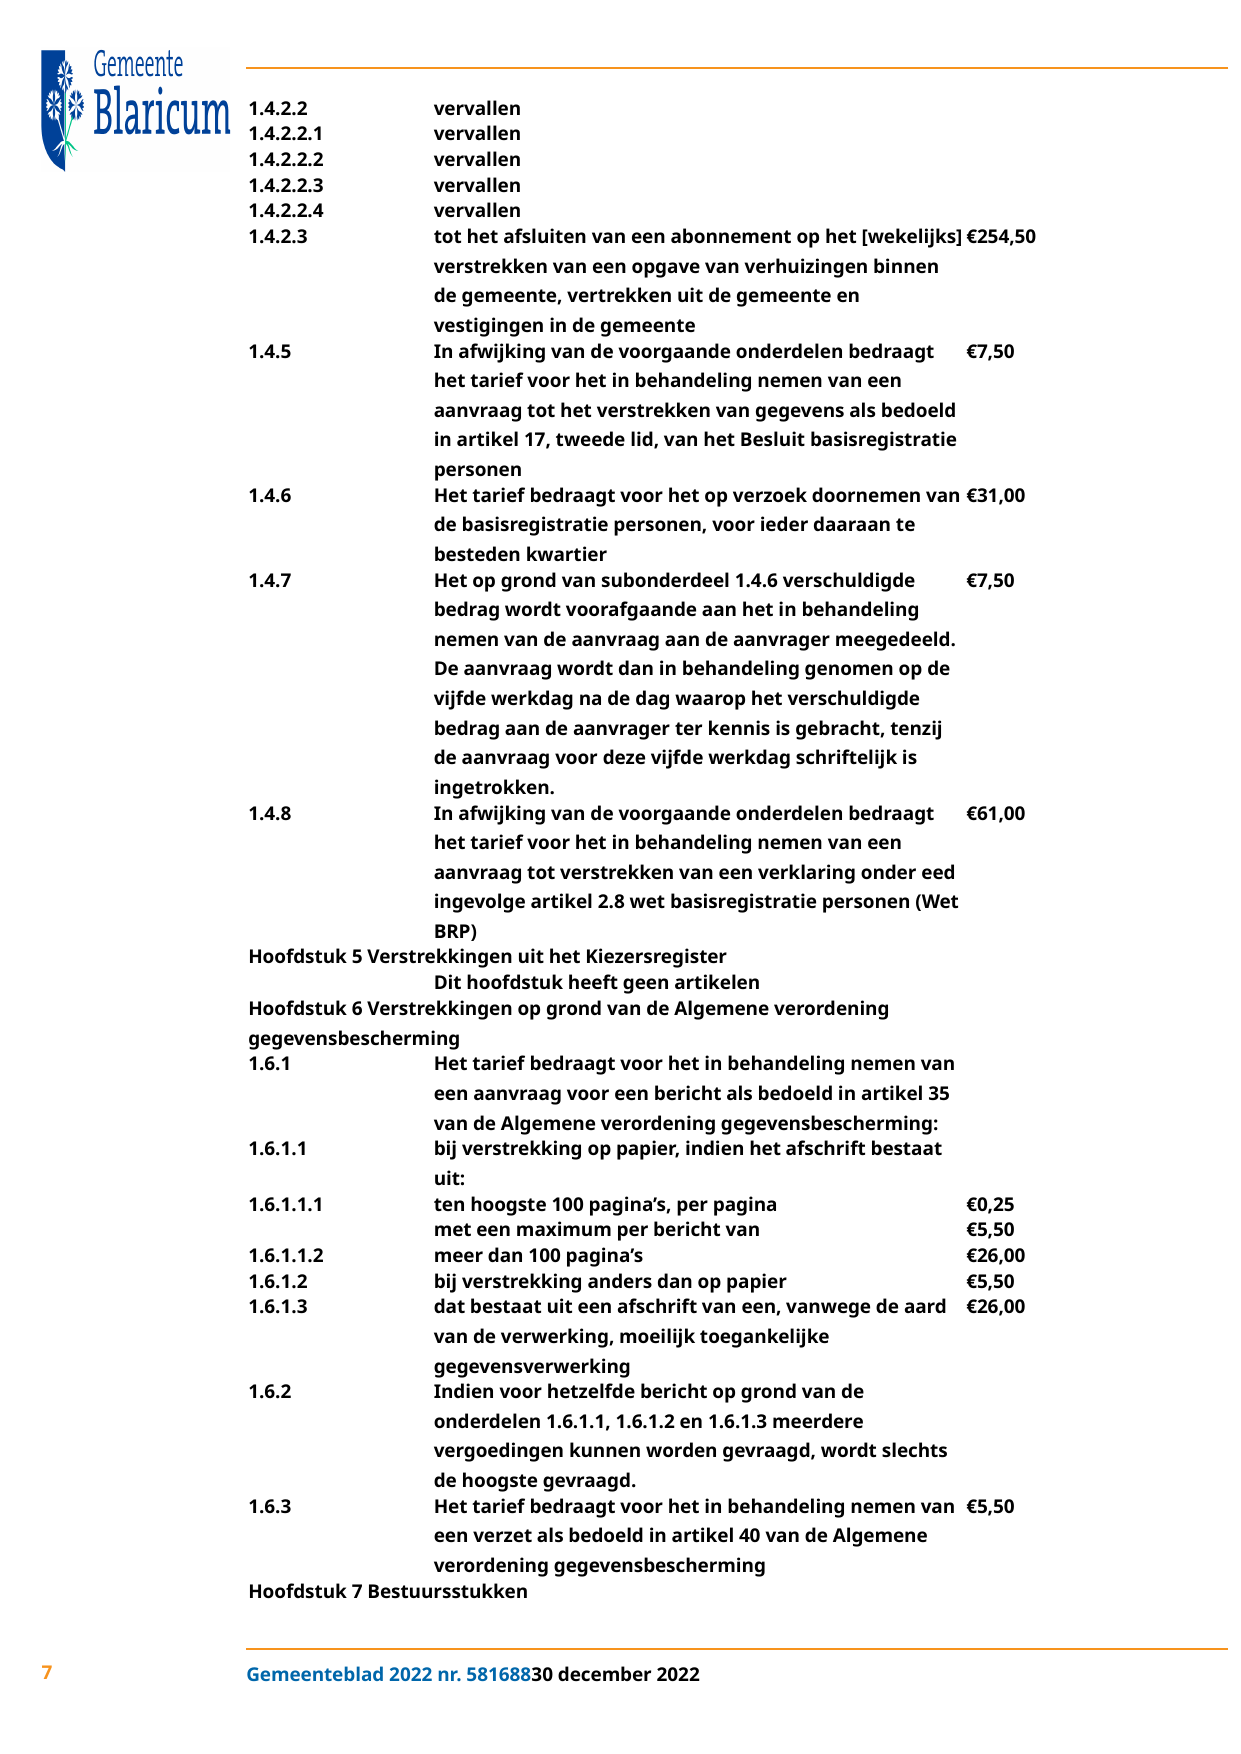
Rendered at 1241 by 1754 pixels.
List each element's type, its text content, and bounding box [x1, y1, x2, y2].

table_cell €7,50 [966, 338, 1152, 482]
table_cell €7,50 [966, 567, 1152, 800]
picture [41, 47, 231, 172]
table_cell Hoofdstuk 5 Verstrekkingen uit het Kiezersregister [248, 944, 966, 969]
table_cell 1.6.1.1.2 [248, 1242, 433, 1268]
table_cell In afwijking van de voorgaande onderdelen bedraagt het tarief voor het in behandeling nemen van een aanvraag tot verstrekken van een verklaring onder eed ingevolge artikel 2.8 wet basisregistratie personen (Wet BRP) [434, 800, 966, 944]
table_cell In afwijking van de voorgaande onderdelen bedraagt het tarief voor het in behandeling nemen van een aanvraag tot het verstrekken van gegevens als bedoeld in artikel 17, tweede lid, van het Besluit basisregistratie personen [434, 338, 966, 482]
table_cell 1.4.8 [248, 800, 433, 944]
table_cell 1.4.6 [248, 482, 433, 567]
table_cell €26,00 [966, 1294, 1152, 1378]
table_cell 1.4.2.2.4 [248, 198, 433, 223]
table_cell €5,50 [966, 1493, 1152, 1578]
table_cell Dit hoofdstuk heeft geen artikelen [434, 970, 966, 995]
table_cell 1.4.2.3 [248, 224, 433, 338]
table_cell 1.4.2.2.2 [248, 146, 433, 172]
table_cell met een maximum per bericht van [434, 1216, 966, 1242]
table_cell [966, 995, 1152, 1051]
table_cell vervallen [434, 198, 966, 223]
table_cell meer dan 100 pagina’s [434, 1242, 966, 1268]
table_cell €5,50 [966, 1268, 1152, 1294]
table_cell Indien voor hetzelfde bericht op grond van de onderdelen 1.6.1.1, 1.6.1.2 en 1.6.1.3 meerdere vergoedingen kunnen worden gevraagd, wordt slechts de hoogste gevraagd. [434, 1379, 966, 1493]
table_cell vervallen [434, 95, 966, 121]
table_cell bij verstrekking op papier, indien het afschrift bestaat uit: [434, 1135, 966, 1191]
table_cell [248, 970, 433, 995]
table_cell vervallen [434, 146, 966, 172]
table_cell [966, 198, 1152, 223]
table_cell €5,50 [966, 1216, 1152, 1242]
table_cell €61,00 [966, 800, 1152, 944]
table_cell Het tarief bedraagt voor het in behandeling nemen van een aanvraag voor een bericht als bedoeld in artikel 35 van de Algemene verordening gegevensbescherming: [434, 1051, 966, 1135]
table_cell 1.4.2.2.1 [248, 121, 433, 146]
table_cell 1.6.1 [248, 1051, 433, 1135]
table_cell [966, 146, 1152, 172]
table_cell €31,00 [966, 482, 1152, 567]
table_cell [966, 944, 1152, 969]
table_cell 1.4.2.2 [248, 95, 433, 121]
table_cell €0,25 [966, 1191, 1152, 1216]
table_cell bij verstrekking anders dan op papier [434, 1268, 966, 1294]
table_cell Het tarief bedraagt voor het in behandeling nemen van een verzet als bedoeld in artikel 40 van de Algemene verordening gegevensbescherming [434, 1493, 966, 1578]
table_cell 1.6.1.1 [248, 1135, 433, 1191]
table_cell 1.6.1.3 [248, 1294, 433, 1378]
table_cell 1.4.5 [248, 338, 433, 482]
table_cell 1.4.2.2.3 [248, 172, 433, 198]
table_cell Het tarief bedraagt voor het op verzoek doornemen van de basisregistratie personen, voor ieder daaraan te besteden kwartier [434, 482, 966, 567]
table_cell Hoofdstuk 7 Bestuursstukken [248, 1578, 966, 1604]
table_cell 1.4.7 [248, 567, 433, 800]
table_cell 1.6.1.2 [248, 1268, 433, 1294]
table_cell dat bestaat uit een afschrift van een, vanwege de aard van de verwerking, moeilijk toegankelijke gegevensverwerking [434, 1294, 966, 1378]
table_cell vervallen [434, 172, 966, 198]
table_cell [966, 970, 1152, 995]
table_cell ten hoogste 100 pagina’s, per pagina [434, 1191, 966, 1216]
table_cell 1.6.2 [248, 1379, 433, 1493]
table_cell vervallen [434, 121, 966, 146]
table_cell [966, 95, 1152, 121]
table_cell [966, 1135, 1152, 1191]
table_cell [966, 172, 1152, 198]
table_cell Het op grond van subonderdeel 1.4.6 verschuldigde bedrag wordt voorafgaande aan het in behandeling nemen van de aanvraag aan de aanvrager meegedeeld. De aanvraag wordt dan in behandeling genomen op de vijfde werkdag na de dag waarop het verschuldigde bedrag aan de aanvrager ter kennis is gebracht, tenzij de aanvraag voor deze vijfde werkdag schriftelijk is ingetrokken. [434, 567, 966, 800]
table_cell [966, 121, 1152, 146]
table_cell Hoofdstuk 6 Verstrekkingen op grond van de Algemene verordening gegevensbescherming [248, 995, 966, 1051]
table_cell [966, 1578, 1152, 1604]
table_cell [248, 1216, 433, 1242]
table_cell [966, 1051, 1152, 1135]
table_cell €254,50 [966, 224, 1152, 338]
table_cell 1.6.1.1.1 [248, 1191, 433, 1216]
table_cell tot het afsluiten van een abonnement op het [wekelijks] verstrekken van een opgave van verhuizingen binnen de gemeente, vertrekken uit de gemeente en vestigingen in de gemeente [434, 224, 966, 338]
table_cell [966, 1379, 1152, 1493]
table_cell 1.6.3 [248, 1493, 433, 1578]
table_cell €26,00 [966, 1242, 1152, 1268]
